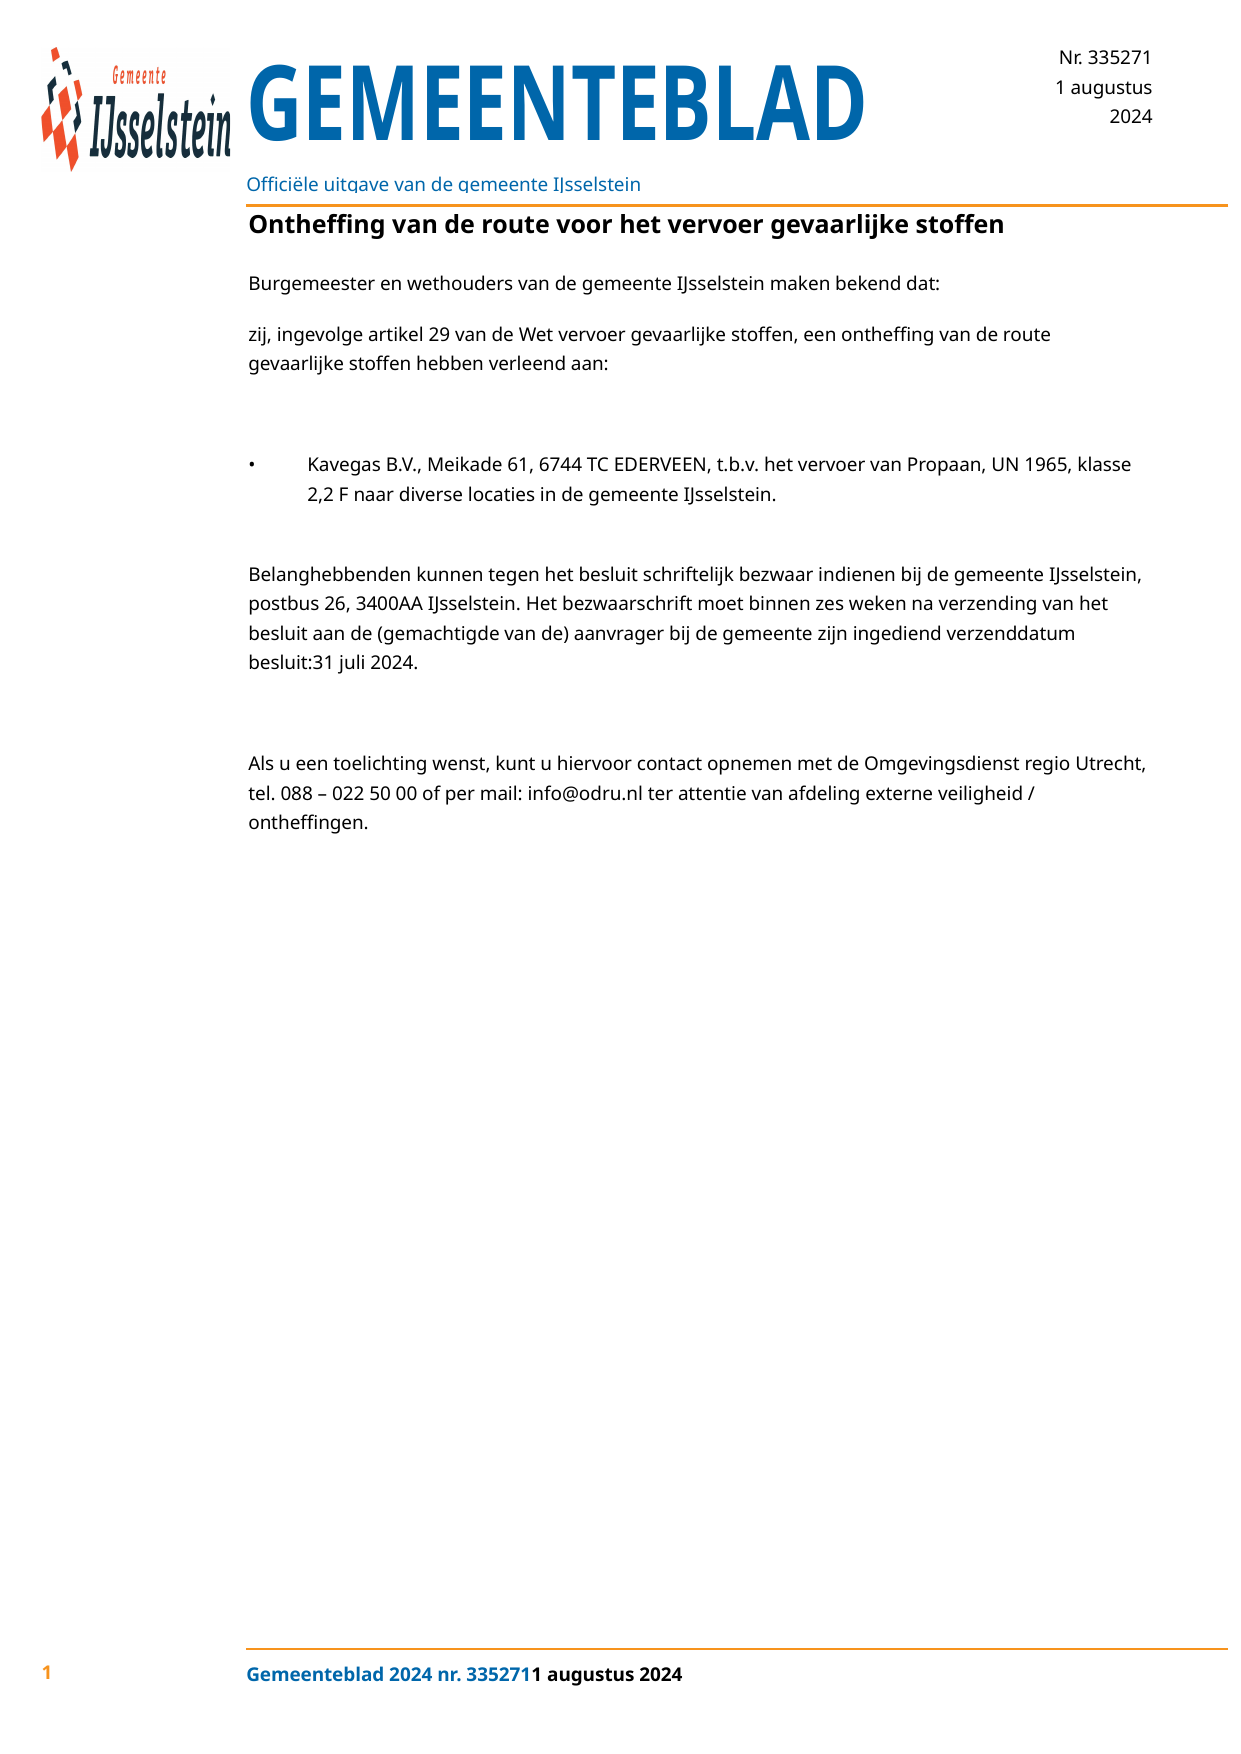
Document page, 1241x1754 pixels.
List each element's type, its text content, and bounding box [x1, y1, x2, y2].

text Als u een toelichting wenst, kunt u hiervoor contact opnemen met de Omgevingsdienst regio Utrecht, tel. 088 – 022 50 00 of per mail: info@odru.nl ter attentie van afdeling externe veiligheid / ontheffingen. [248, 750, 1152, 835]
text Belanghebbenden kunnen tegen het besluit schriftelijk bezwaar indienen bij de gemeente IJsselstein, postbus 26, 3400AA IJsselstein. Het bezwaarschrift moet binnen zes weken na verzending van het besluit aan de (gemachtigde van de) aanvrager bij de gemeente zijn ingediend verzenddatum besluit:31 juli 2024. [248, 561, 1152, 675]
text zij, ingevolge artikel 29 van de Wet vervoer gevaarlijke stoffen, een ontheffing van de route gevaarlijke stoffen hebben verleend aan: [248, 321, 1152, 376]
text Burgemeester en wethouders van de gemeente IJsselstein maken bekend dat: [248, 270, 1152, 296]
picture [41, 47, 231, 172]
text Ontheffing van de route voor het vervoer gevaarlijke stoffen [248, 207, 1152, 241]
list Kavegas B.V., Meikade 61, 6744 TC EDERVEEN, t.b.v. het vervoer van Propaan, UN 1965, klasse 2,2 F naar diverse locaties in de gemeente IJsselstein. [248, 451, 1152, 506]
